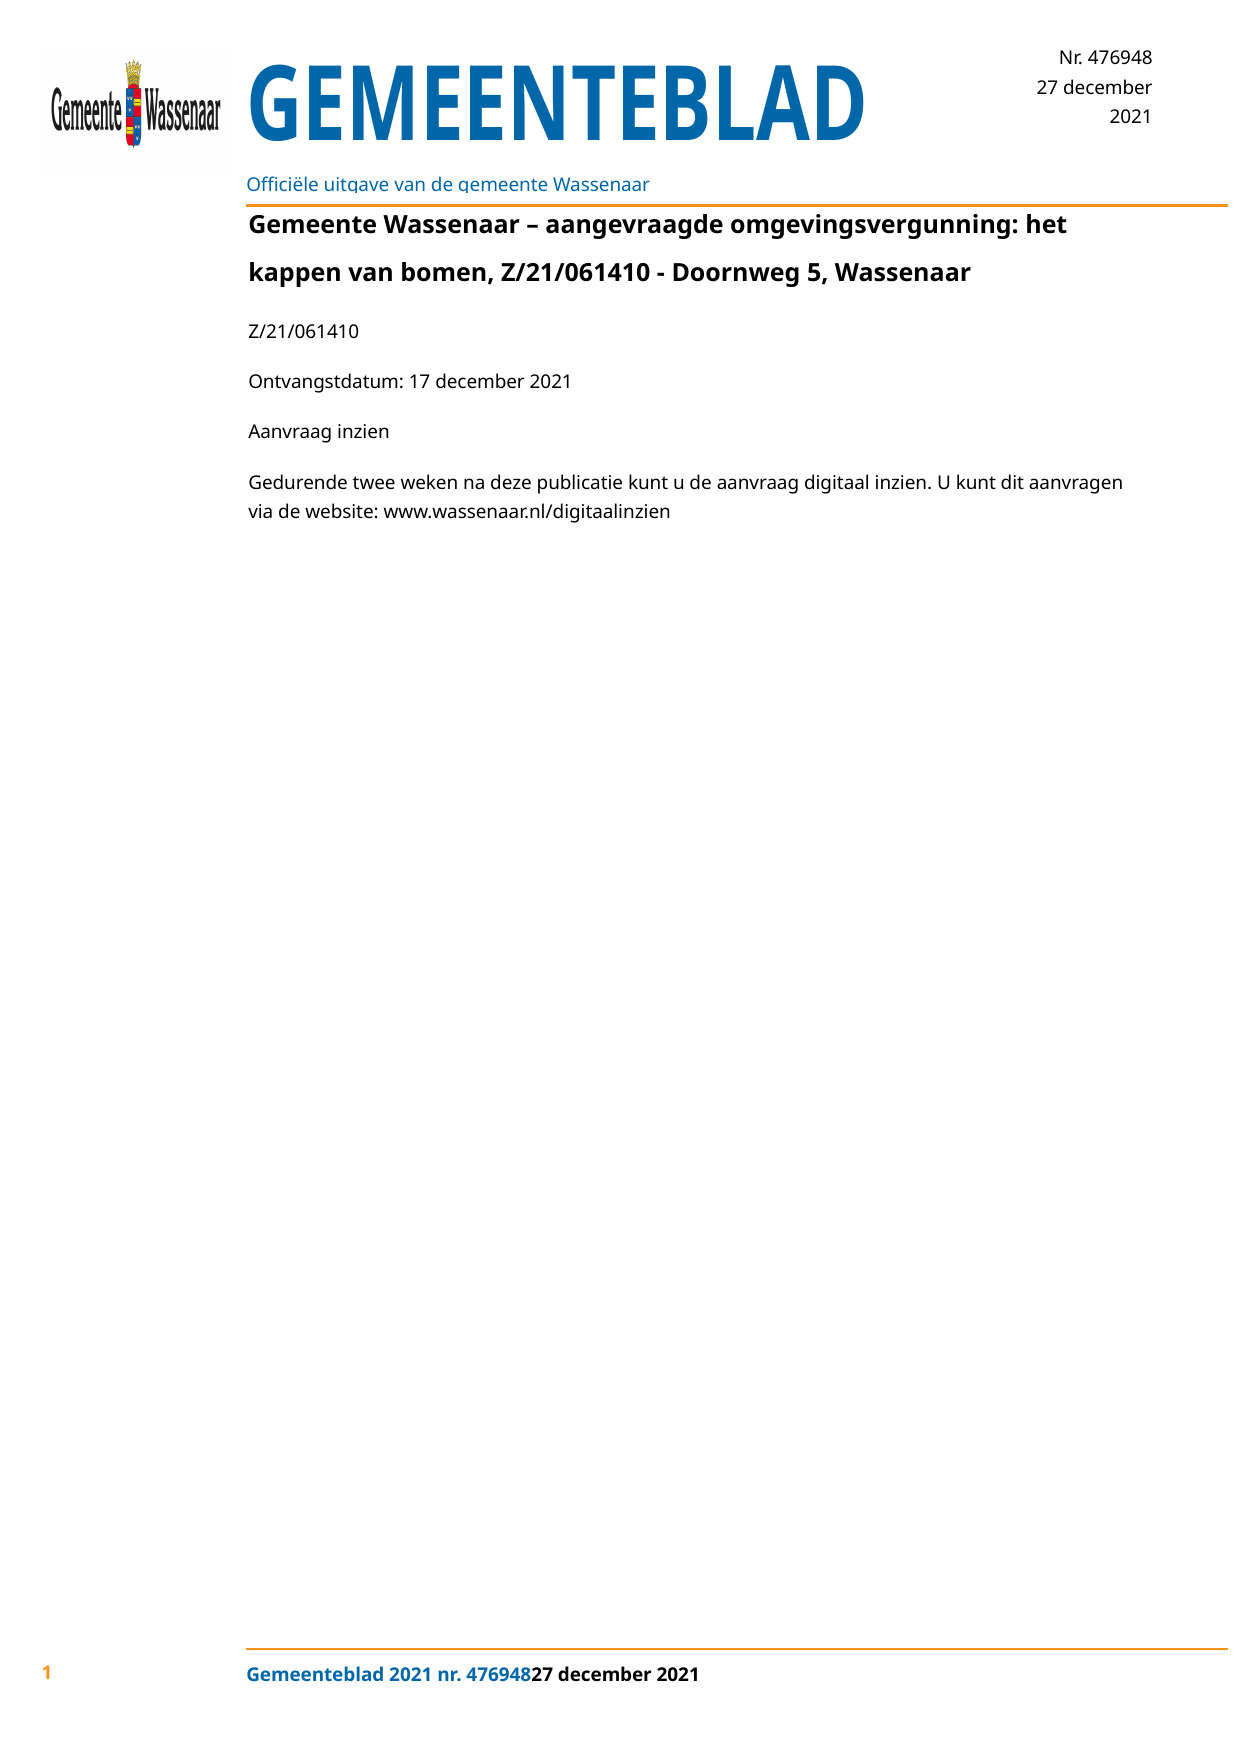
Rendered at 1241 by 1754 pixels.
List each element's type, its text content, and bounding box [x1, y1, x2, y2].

text Z/21/061410 [248, 318, 1152, 344]
text Gemeente Wassenaar – aangevraagde omgevingsvergunning: het kappen van bomen, Z/21/061410 - Doornweg 5, Wassenaar [248, 207, 1152, 288]
picture [41, 47, 231, 172]
text Gedurende twee weken na deze publicatie kunt u de aanvraag digitaal inzien. U kunt dit aanvragen via de website: www.wassenaar.nl/digitaalinzien [248, 469, 1152, 524]
text Aanvraag inzien [248, 419, 1152, 444]
text Ontvangstdatum: 17 december 2021 [248, 368, 1152, 394]
